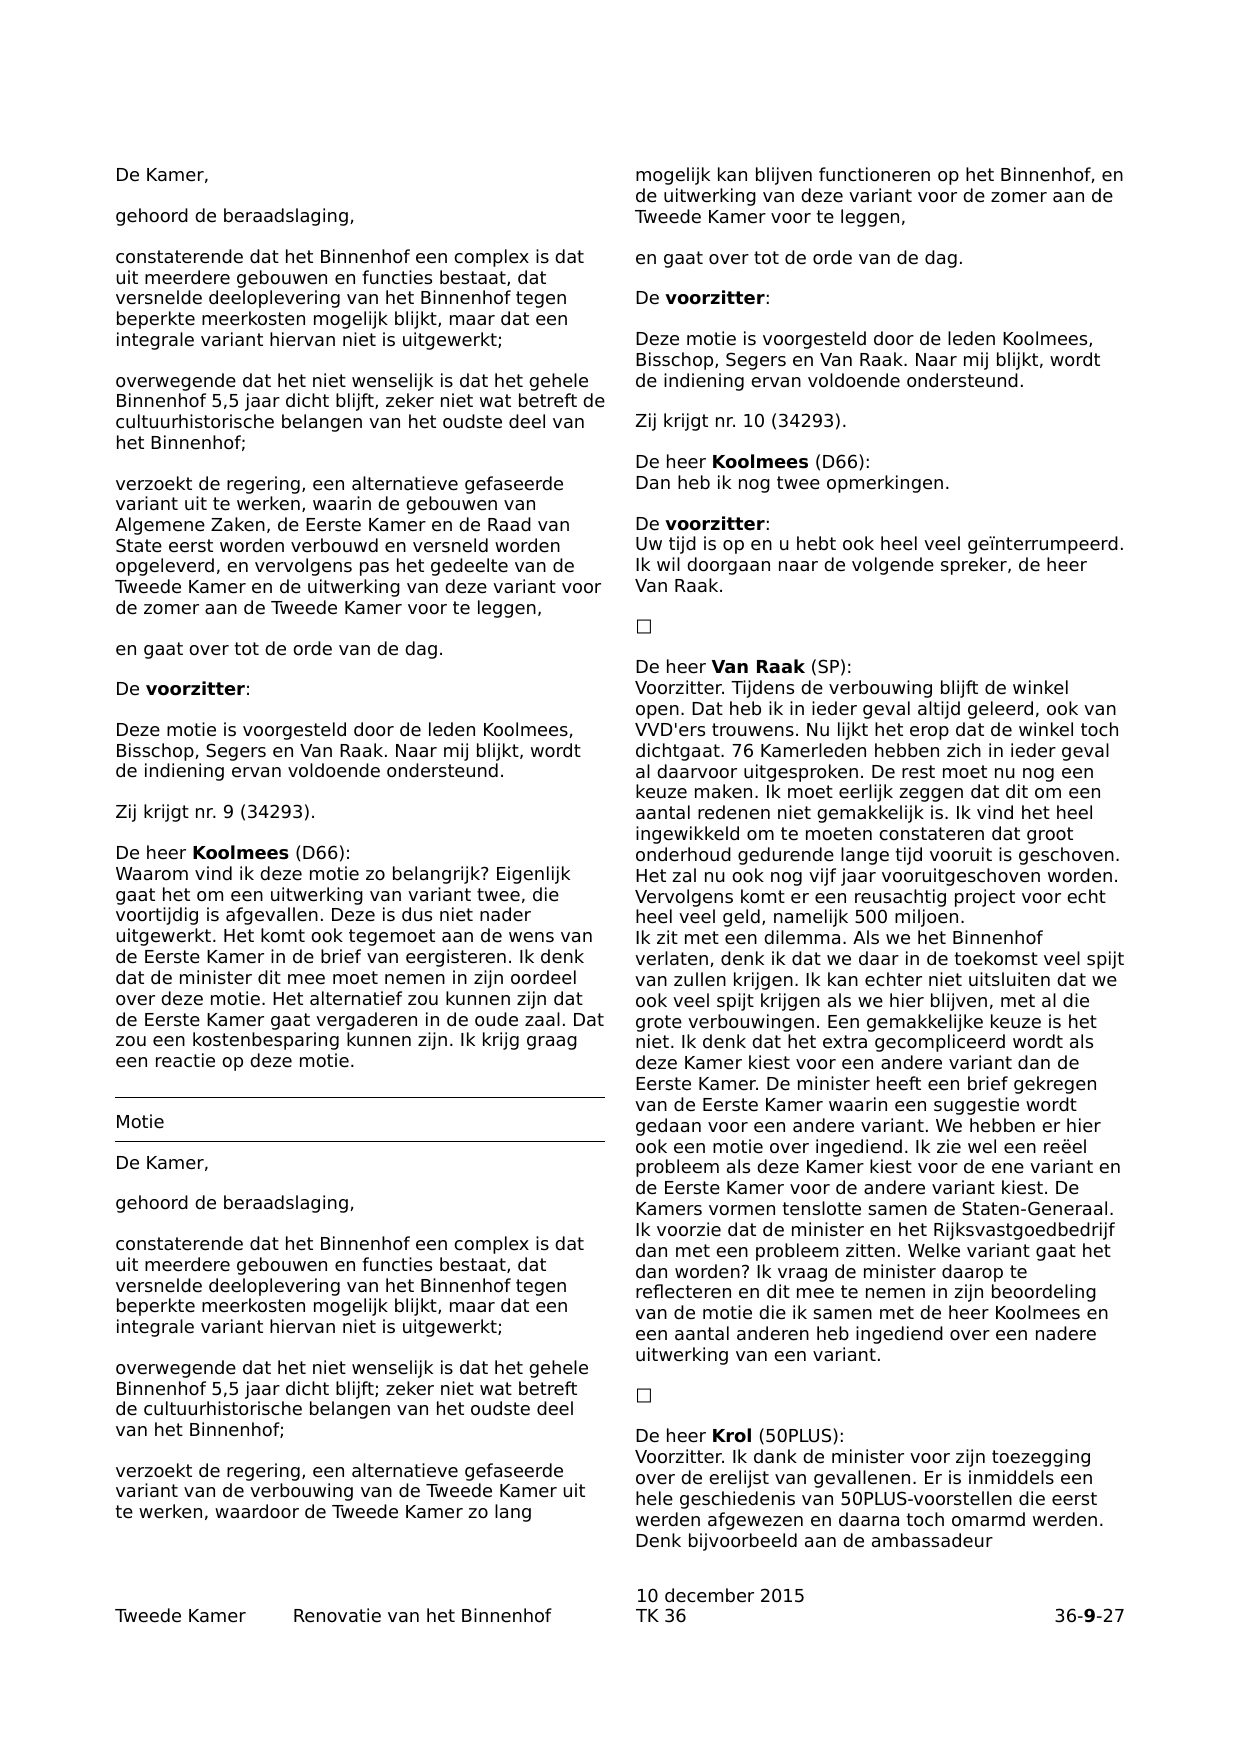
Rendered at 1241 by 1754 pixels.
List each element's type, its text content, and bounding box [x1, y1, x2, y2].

text De heer Koolmees (D66): [635, 452, 1125, 473]
text mogelijk kan blijven functioneren op het Binnenhof, en de uitwerking van deze variant voor de zomer aan de Tweede Kamer voor te leggen, [635, 165, 1125, 227]
text verzoekt de regering, een alternatieve gefaseerde variant uit te werken, waarin de gebouwen van Algemene Zaken, de Eerste Kamer en de Raad van State eerst worden verbouwd en versneld worden opgeleverd, en vervolgens pas het gedeelte van de Tweede Kamer en de uitwerking van deze variant voor de zomer aan de Tweede Kamer voor te leggen, [115, 473, 605, 618]
text Waarom vind ik deze motie zo belangrijk? Eigenlijk gaat het om een uitwerking van variant twee, die voortijdig is afgevallen. Deze is dus niet nader uitgewerkt. Het komt ook tegemoet aan de wens van de Eerste Kamer in de brief van eergisteren. Ik denk dat de minister dit mee moet nemen in zijn oordeel over deze motie. Het alternatief zou kunnen zijn dat de Eerste Kamer gaat vergaderen in de oude zaal. Dat zou een kostenbesparing kunnen zijn. Ik krijg graag een reactie op deze motie. [115, 863, 605, 1072]
text en gaat over tot de orde van de dag. [115, 638, 605, 659]
text overwegende dat het niet wenselijk is dat het gehele Binnenhof 5,5 jaar dicht blijft; zeker niet wat betreft de cultuurhistorische belangen van het oudste deel van het Binnenhof; [115, 1358, 605, 1441]
text Ik zit met een dilemma. Als we het Binnenhof verlaten, denk ik dat we daar in de toekomst veel spijt van zullen krijgen. Ik kan echter niet uitsluiten dat we ook veel spijt krijgen als we hier blijven, met al die grote verbouwingen. Een gemakkelijke keuze is het niet. Ik denk dat het extra gecompliceerd wordt als deze Kamer kiest voor een andere variant dan de Eerste Kamer. De minister heeft een brief gekregen van de Eerste Kamer waarin een suggestie wordt gedaan voor een andere variant. We hebben er hier ook een motie over ingediend. Ik zie wel een reëel probleem als deze Kamer kiest voor de ene variant en de Eerste Kamer voor de andere variant kiest. De Kamers vormen tenslotte samen de Staten-Generaal. Ik voorzie dat de minister en het Rijksvastgoedbedrijf dan met een probleem zitten. Welke variant gaat het dan worden? Ik vraag de minister daarop te reflecteren en dit mee te nemen in zijn beoordeling van de motie die ik samen met de heer Koolmees en een aantal anderen heb ingediend over een nadere uitwerking van een variant. [635, 928, 1125, 1366]
text Dan heb ik nog twee opmerkingen. [635, 473, 1125, 493]
text De Kamer, [115, 165, 605, 186]
text ⬜ [635, 617, 1125, 637]
text De heer Krol (50PLUS): [635, 1426, 1125, 1447]
text Zij krijgt nr. 9 (34293). [115, 802, 605, 823]
text ⬜ [635, 1386, 1125, 1406]
text constaterende dat het Binnenhof een complex is dat uit meerdere gebouwen en functies bestaat, dat versnelde deeloplevering van het Binnenhof tegen beperkte meerkosten mogelijk blijkt, maar dat een integrale variant hiervan niet is uitgewerkt; [115, 1234, 605, 1338]
text De heer Koolmees (D66): [115, 843, 605, 863]
text constaterende dat het Binnenhof een complex is dat uit meerdere gebouwen en functies bestaat, dat versnelde deeloplevering van het Binnenhof tegen beperkte meerkosten mogelijk blijkt, maar dat een integrale variant hiervan niet is uitgewerkt; [115, 247, 605, 350]
text Uw tijd is op en u hebt ook heel veel geïnterrumpeerd. Ik wil doorgaan naar de volgende spreker, de heer Van Raak. [635, 534, 1125, 597]
text Deze motie is voorgesteld door de leden Koolmees, Bisschop, Segers en Van Raak. Naar mij blijkt, wordt de indiening ervan voldoende ondersteund. [635, 329, 1125, 391]
text De voorzitter: [115, 679, 605, 700]
text De voorzitter: [635, 513, 1125, 534]
text verzoekt de regering, een alternatieve gefaseerde variant van de verbouwing van de Tweede Kamer uit te werken, waardoor de Tweede Kamer zo lang [115, 1461, 605, 1523]
text Zij krijgt nr. 10 (34293). [635, 411, 1125, 432]
text gehoord de beraadslaging, [115, 206, 605, 227]
text De voorzitter: [635, 288, 1125, 309]
text De Kamer, [115, 1152, 605, 1173]
text gehoord de beraadslaging, [115, 1193, 605, 1214]
text Voorzitter. Tijdens de verbouwing blijft de winkel open. Dat heb ik in ieder geval altijd geleerd, ook van VVD'ers trouwens. Nu lijkt het erop dat de winkel toch dichtgaat. 76 Kamerleden hebben zich in ieder geval al daarvoor uitgesproken. De rest moet nu nog een keuze maken. Ik moet eerlijk zeggen dat dit om een aantal redenen niet gemakkelijk is. Ik vind het heel ingewikkeld om te moeten constateren dat groot onderhoud gedurende lange tijd vooruit is geschoven. Het zal nu ook nog vijf jaar vooruitgeschoven worden. Vervolgens komt er een reusachtig project voor echt heel veel geld, namelijk 500 miljoen. [635, 678, 1125, 928]
text Voorzitter. Ik dank de minister voor zijn toezegging over de erelijst van gevallenen. Er is inmiddels een hele geschiedenis van 50PLUS-voorstellen die eerst werden afgewezen en daarna toch omarmd werden. Denk bijvoorbeeld aan de ambassadeur [635, 1447, 1125, 1551]
text en gaat over tot de orde van de dag. [635, 247, 1125, 268]
text De heer Van Raak (SP): [635, 657, 1125, 678]
text overwegende dat het niet wenselijk is dat het gehele Binnenhof 5,5 jaar dicht blijft, zeker niet wat betreft de cultuurhistorische belangen van het oudste deel van het Binnenhof; [115, 370, 605, 453]
text Deze motie is voorgesteld door de leden Koolmees, Bisschop, Segers en Van Raak. Naar mij blijkt, wordt de indiening ervan voldoende ondersteund. [115, 720, 605, 782]
text Motie [115, 1112, 605, 1132]
